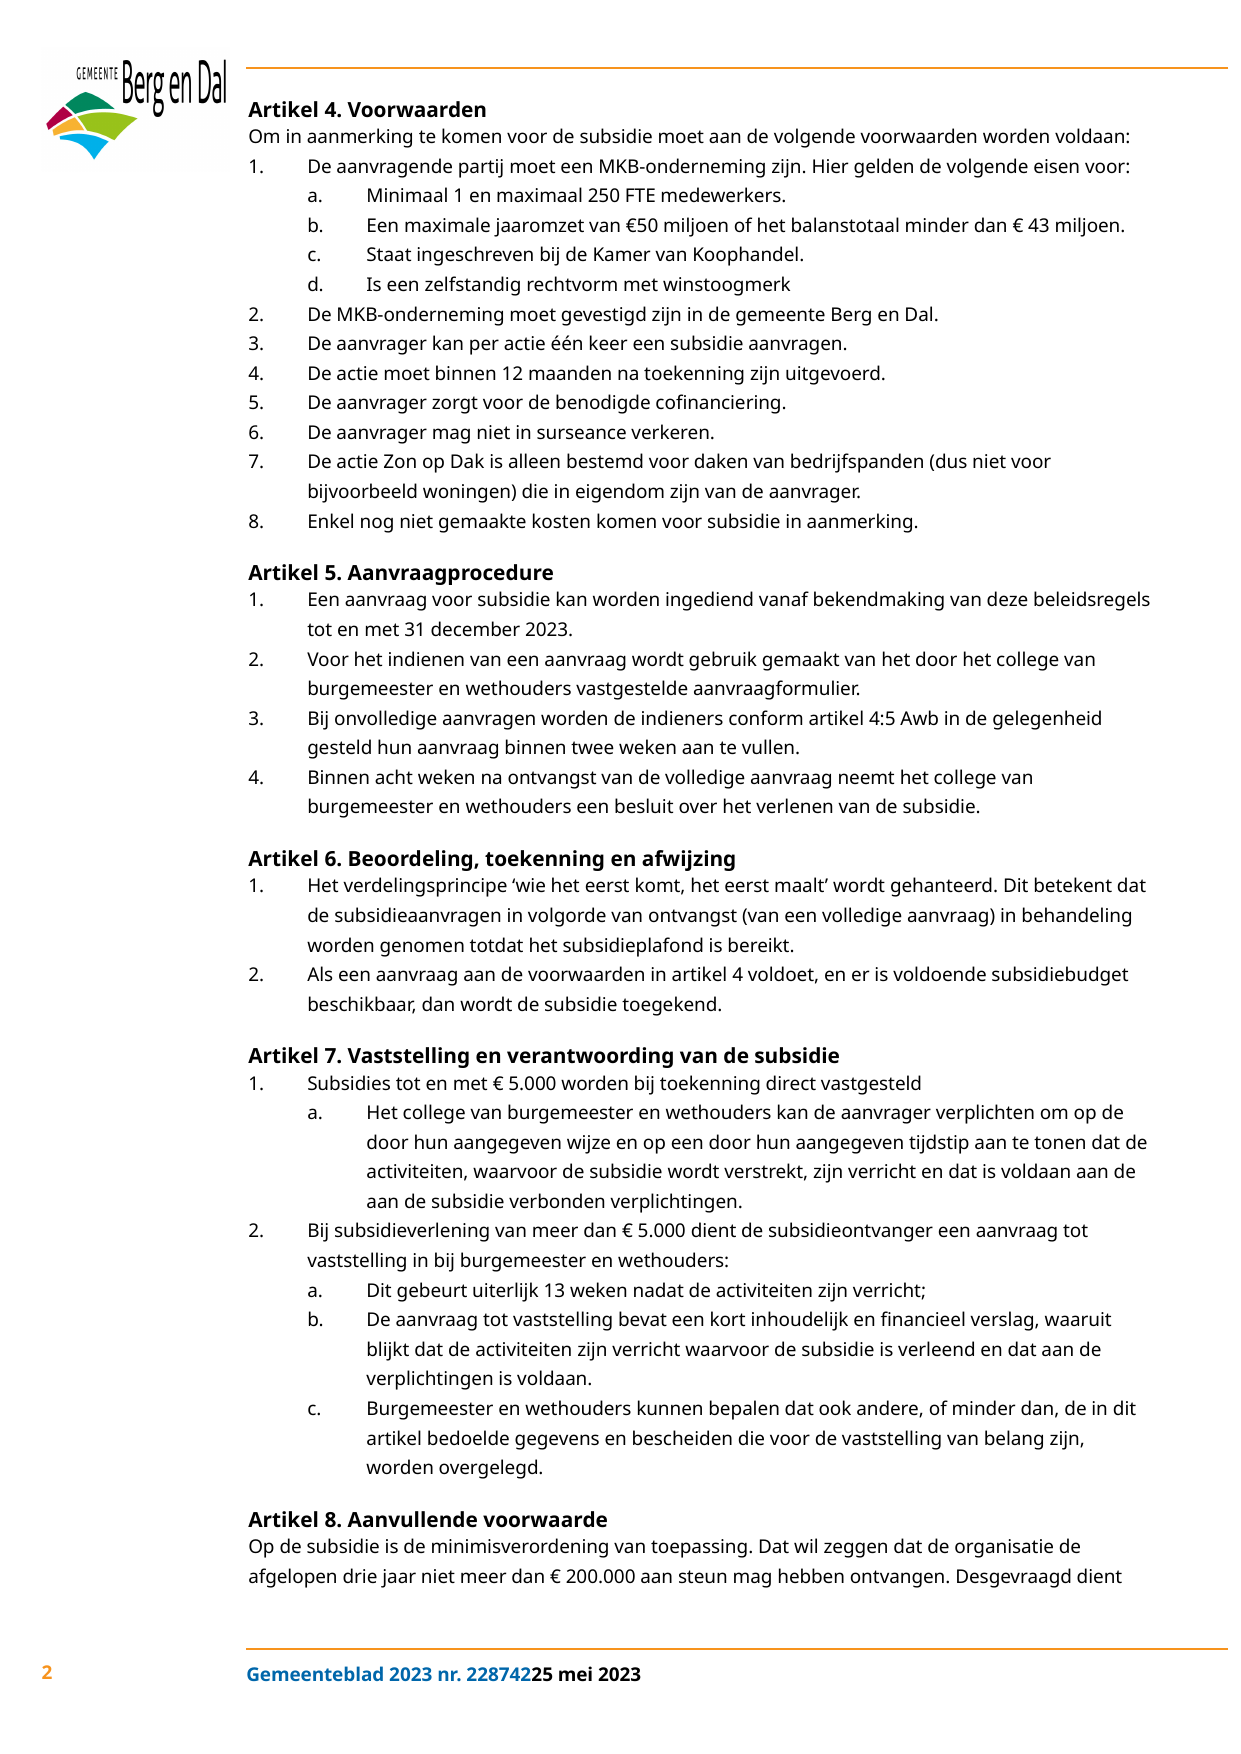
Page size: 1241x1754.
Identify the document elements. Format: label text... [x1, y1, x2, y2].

list De aanvrager zorgt voor de benodigde cofinanciering. [248, 389, 1152, 415]
list Dit gebeurt uiterlijk 13 weken nadat de activiteiten zijn verricht; [307, 1277, 1152, 1303]
list De actie moet binnen 12 maanden na toekenning zijn uitgevoerd. [248, 360, 1152, 386]
list De aanvragende partij moet een MKB-onderneming zijn. Hier gelden de volgende eisen voor: [248, 153, 1152, 178]
list De MKB-onderneming moet gevestigd zijn in de gemeente Berg en Dal. [248, 301, 1152, 326]
text Om in aanmerking te komen voor de subsidie moet aan de volgende voorwaarden worden voldaan: [248, 123, 1152, 149]
picture [41, 47, 231, 172]
list De aanvraag tot vaststelling bevat een kort inhoudelijk en financieel verslag, waaruit blijkt dat de activiteiten zijn verricht waarvoor de subsidie is verleend en dat aan de verplichtingen is voldaan. [307, 1306, 1152, 1391]
text Artikel 6. Beoordeling, toekenning en afwijzing [248, 844, 1152, 873]
list Binnen acht weken na ontvangst van de volledige aanvraag neemt het college van burgemeester en wethouders een besluit over het verlenen van de subsidie. [248, 764, 1152, 819]
list Staat ingeschreven bij de Kamer van Koophandel. [307, 242, 1152, 267]
list Een aanvraag voor subsidie kan worden ingediend vanaf bekendmaking van deze beleidsregels tot en met 31 december 2023. [248, 587, 1152, 642]
text Op de subsidie is de minimisverordening van toepassing. Dat wil zeggen dat de organisatie de afgelopen drie jaar niet meer dan € 200.000 aan steun mag hebben ontvangen. Desgevraagd dient [248, 1533, 1152, 1588]
list Het college van burgemeester en wethouders kan de aanvrager verplichten om op de door hun aangegeven wijze en op een door hun aangegeven tijdstip aan te tonen dat de activiteiten, waarvoor de subsidie wordt verstrekt, zijn verricht en dat is voldaan aan de aan de subsidie verbonden verplichtingen. [307, 1099, 1152, 1214]
list Het verdelingsprincipe ‘wie het eerst komt, het eerst maalt’ wordt gehanteerd. Dit betekent dat de subsidieaanvragen in volgorde van ontvangst (van een volledige aanvraag) in behandeling worden genomen totdat het subsidieplafond is bereikt. [248, 873, 1152, 957]
text Artikel 4. Voorwaarden [248, 95, 1152, 123]
text Artikel 8. Aanvullende voorwaarde [248, 1505, 1152, 1533]
list Voor het indienen van een aanvraag wordt gebruik gemaakt van het door het college van burgemeester en wethouders vastgestelde aanvraagformulier. [248, 646, 1152, 701]
list Minimaal 1 en maximaal 250 FTE medewerkers. [307, 182, 1152, 208]
list De actie Zon op Dak is alleen bestemd voor daken van bedrijfspanden (dus niet voor bijvoorbeeld woningen) die in eigendom zijn van de aanvrager. [248, 449, 1152, 504]
text Artikel 5. Aanvraagprocedure [248, 558, 1152, 587]
list De aanvrager kan per actie één keer een subsidie aanvragen. [248, 330, 1152, 356]
list Een maximale jaaromzet van €50 miljoen of het balanstotaal minder dan € 43 miljoen. [307, 212, 1152, 238]
list Subsidies tot en met € 5.000 worden bij toekenning direct vastgesteld [248, 1070, 1152, 1096]
text Artikel 7. Vaststelling en verantwoording van de subsidie [248, 1041, 1152, 1070]
list Bij subsidieverlening van meer dan € 5.000 dient de subsidieontvanger een aanvraag tot vaststelling in bij burgemeester en wethouders: [248, 1218, 1152, 1273]
list Bij onvolledige aanvragen worden de indieners conform artikel 4:5 Awb in de gelegenheid gesteld hun aanvraag binnen twee weken aan te vullen. [248, 705, 1152, 760]
list Is een zelfstandig rechtvorm met winstoogmerk [307, 271, 1152, 297]
list Als een aanvraag aan de voorwaarden in artikel 4 voldoet, en er is voldoende subsidiebudget beschikbaar, dan wordt de subsidie toegekend. [248, 961, 1152, 1017]
list Enkel nog niet gemaakte kosten komen voor subsidie in aanmerking. [248, 508, 1152, 533]
list Burgemeester en wethouders kunnen bepalen dat ook andere, of minder dan, de in dit artikel bedoelde gegevens en bescheiden die voor de vaststelling van belang zijn, worden overgelegd. [307, 1395, 1152, 1480]
list De aanvrager mag niet in surseance verkeren. [248, 419, 1152, 445]
